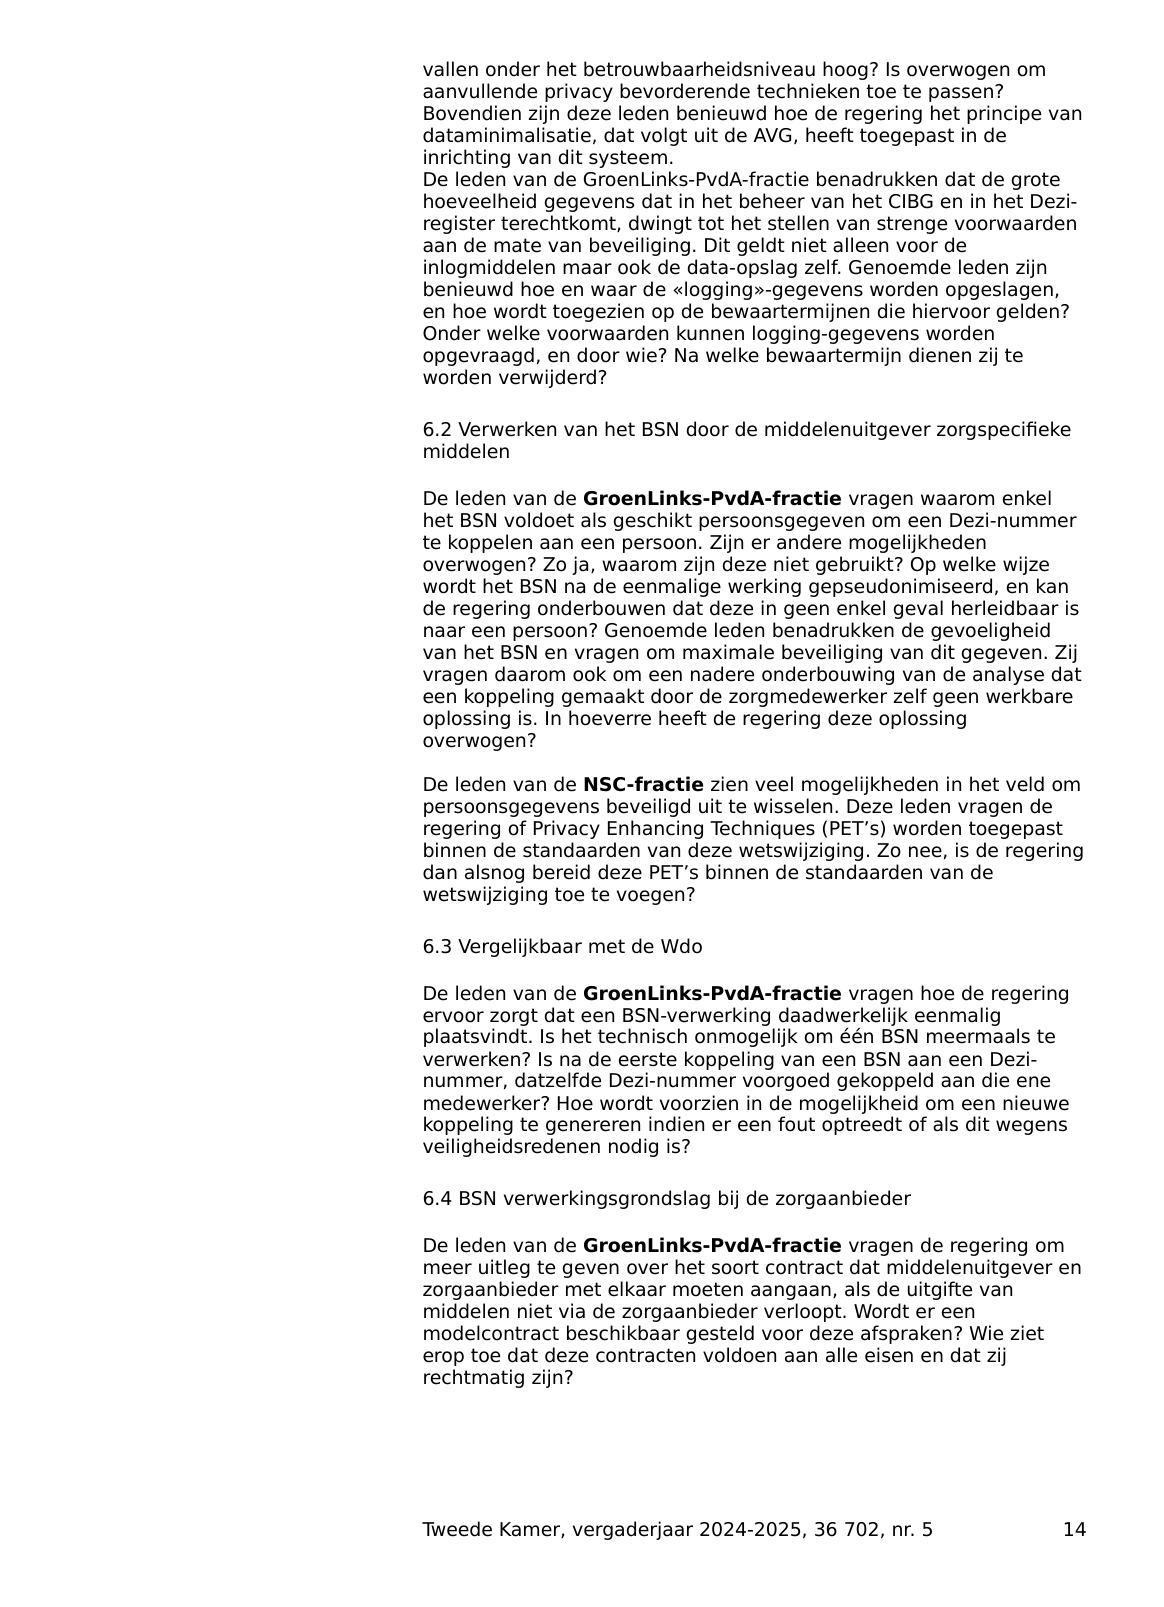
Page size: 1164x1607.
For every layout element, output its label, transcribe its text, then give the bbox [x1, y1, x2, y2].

subtitle 6.4 BSN verwerkingsgrondslag bij de zorgaanbieder [422, 1188, 1087, 1210]
subtitle 6.2 Verwerken van het BSN door de middelenuitgever zorgspecifieke middelen [422, 419, 1087, 463]
text De leden van de GroenLinks-PvdA-fractie vragen waarom enkel het BSN voldoet als geschikt persoonsgegeven om een Dezi-nummer te koppelen aan een persoon. Zijn er andere mogelijkheden overwogen? Zo ja, waarom zijn deze niet gebruikt? Op welke wijze wordt het BSN na de eenmalige werking gepseudonimiseerd, en kan de regering onderbouwen dat deze in geen enkel geval herleidbaar is naar een persoon? Genoemde leden benadrukken de gevoeligheid van het BSN en vragen om maximale beveiliging van dit gegeven. Zij vragen daarom ook om een nadere onderbouwing van de analyse dat een koppeling gemaakt door de zorgmedewerker zelf geen werkbare oplossing is. In hoeverre heeft de regering deze oplossing overwogen? [422, 488, 1087, 751]
text vallen onder het betrouwbaarheidsniveau hoog? Is overwogen om aanvullende privacy bevorderende technieken toe te passen? Bovendien zijn deze leden benieuwd hoe de regering het principe van dataminimalisatie, dat volgt uit de AVG, heeft toegepast in de inrichting van dit systeem. [422, 59, 1087, 169]
text De leden van de GroenLinks-PvdA-fractie benadrukken dat de grote hoeveelheid gegevens dat in het beheer van het CIBG en in het Dezi-register terechtkomt, dwingt tot het stellen van strenge voorwaarden aan de mate van beveiliging. Dit geldt niet alleen voor de inlogmiddelen maar ook de data-opslag zelf. Genoemde leden zijn benieuwd hoe en waar de «logging»-gegevens worden opgeslagen, en hoe wordt toegezien op de bewaartermijnen die hiervoor gelden? Onder welke voorwaarden kunnen logging-gegevens worden opgevraagd, en door wie? Na welke bewaartermijn dienen zij te worden verwijderd? [422, 169, 1087, 389]
text De leden van de NSC-fractie zien veel mogelijkheden in het veld om persoonsgegevens beveiligd uit te wisselen. Deze leden vragen de regering of Privacy Enhancing Techniques (PET’s) worden toegepast binnen de standaarden van deze wetswijziging. Zo nee, is de regering dan alsnog bereid deze PET’s binnen de standaarden van de wetswijziging toe te voegen? [422, 774, 1087, 906]
text De leden van de GroenLinks-PvdA-fractie vragen hoe de regering ervoor zorgt dat een BSN-verwerking daadwerkelijk eenmalig plaatsvindt. Is het technisch onmogelijk om één BSN meermaals te verwerken? Is na de eerste koppeling van een BSN aan een Dezi-nummer, datzelfde Dezi-nummer voorgoed gekoppeld aan die ene medewerker? Hoe wordt voorzien in de mogelijkheid om een nieuwe koppeling te genereren indien er een fout optreedt of als dit wegens veiligheidsredenen nodig is? [422, 982, 1087, 1158]
text De leden van de GroenLinks-PvdA-fractie vragen de regering om meer uitleg te geven over het soort contract dat middelenuitgever en zorgaanbieder met elkaar moeten aangaan, als de uitgifte van middelen niet via de zorgaanbieder verloopt. Wordt er een modelcontract beschikbaar gesteld voor deze afspraken? Wie ziet erop toe dat deze contracten voldoen aan alle eisen en dat zij rechtmatig zijn? [422, 1235, 1087, 1389]
subtitle 6.3 Vergelijkbaar met de Wdo [422, 936, 1087, 957]
